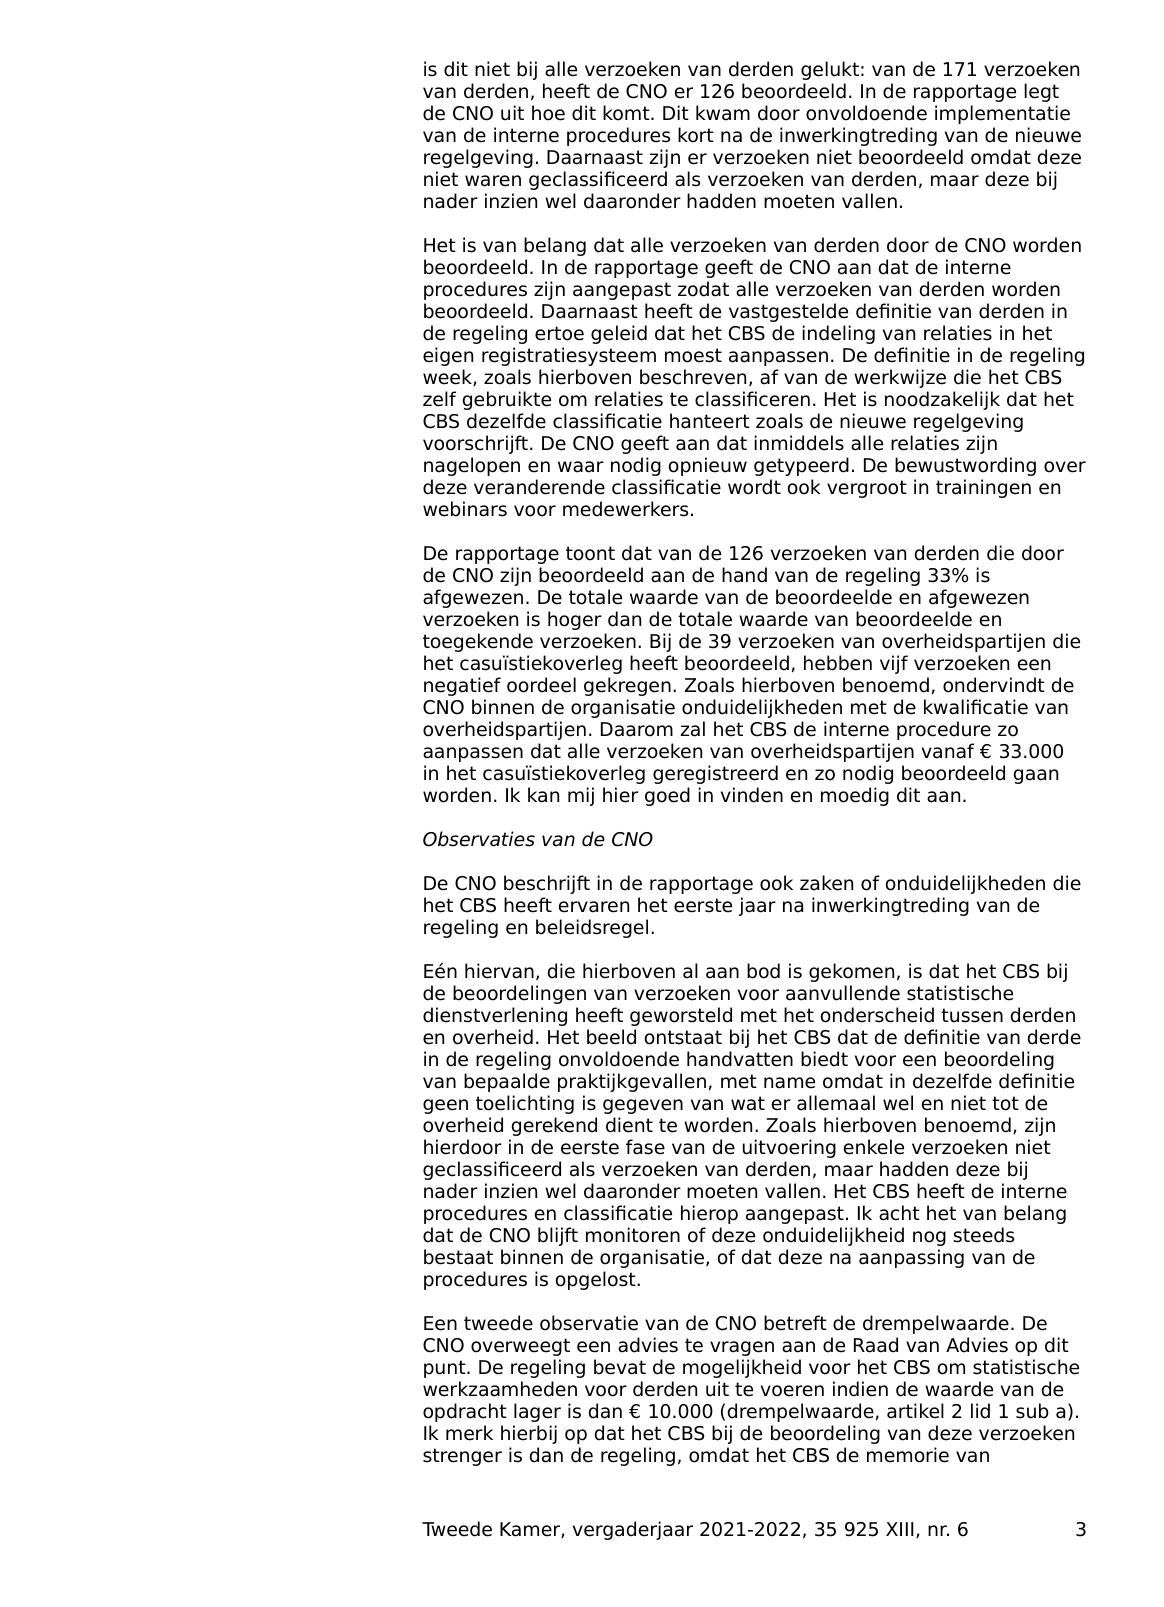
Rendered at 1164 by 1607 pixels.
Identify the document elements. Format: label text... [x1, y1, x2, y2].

subtitle Observaties van de CNO [422, 829, 1087, 851]
text is dit niet bij alle verzoeken van derden gelukt: van de 171 verzoeken van derden, heeft de CNO er 126 beoordeeld. In de rapportage legt de CNO uit hoe dit komt. Dit kwam door onvoldoende implementatie van de interne procedures kort na de inwerkingtreding van de nieuwe regelgeving. Daarnaast zijn er verzoeken niet beoordeeld omdat deze niet waren geclassificeerd als verzoeken van derden, maar deze bij nader inzien wel daaronder hadden moeten vallen. [422, 59, 1087, 213]
text Eén hiervan, die hierboven al aan bod is gekomen, is dat het CBS bij de beoordelingen van verzoeken voor aanvullende statistische dienstverlening heeft geworsteld met het onderscheid tussen derden en overheid. Het beeld ontstaat bij het CBS dat de definitie van derde in de regeling onvoldoende handvatten biedt voor een beoordeling van bepaalde praktijkgevallen, met name omdat in dezelfde definitie geen toelichting is gegeven van wat er allemaal wel en niet tot de overheid gerekend dient te worden. Zoals hierboven benoemd, zijn hierdoor in de eerste fase van de uitvoering enkele verzoeken niet geclassificeerd als verzoeken van derden, maar hadden deze bij nader inzien wel daaronder moeten vallen. Het CBS heeft de interne procedures en classificatie hierop aangepast. Ik acht het van belang dat de CNO blijft monitoren of deze onduidelijkheid nog steeds bestaat binnen de organisatie, of dat deze na aanpassing van de procedures is opgelost. [422, 961, 1087, 1291]
text De rapportage toont dat van de 126 verzoeken van derden die door de CNO zijn beoordeeld aan de hand van de regeling 33% is afgewezen. De totale waarde van de beoordeelde en afgewezen verzoeken is hoger dan de totale waarde van beoordeelde en toegekende verzoeken. Bij de 39 verzoeken van overheidspartijen die het casuïstiekoverleg heeft beoordeeld, hebben vijf verzoeken een negatief oordeel gekregen. Zoals hierboven benoemd, ondervindt de CNO binnen de organisatie onduidelijkheden met de kwalificatie van overheidspartijen. Daarom zal het CBS de interne procedure zo aanpassen dat alle verzoeken van overheidspartijen vanaf € 33.000 in het casuïstiekoverleg geregistreerd en zo nodig beoordeeld gaan worden. Ik kan mij hier goed in vinden en moedig dit aan. [422, 543, 1087, 807]
text Een tweede observatie van de CNO betreft de drempelwaarde. De CNO overweegt een advies te vragen aan de Raad van Advies op dit punt. De regeling bevat de mogelijkheid voor het CBS om statistische werkzaamheden voor derden uit te voeren indien de waarde van de opdracht lager is dan € 10.000 (drempelwaarde, artikel 2 lid 1 sub a). Ik merk hierbij op dat het CBS bij de beoordeling van deze verzoeken strenger is dan de regeling, omdat het CBS de memorie van [422, 1313, 1087, 1467]
text Het is van belang dat alle verzoeken van derden door de CNO worden beoordeeld. In de rapportage geeft de CNO aan dat de interne procedures zijn aangepast zodat alle verzoeken van derden worden beoordeeld. Daarnaast heeft de vastgestelde definitie van derden in de regeling ertoe geleid dat het CBS de indeling van relaties in het eigen registratiesysteem moest aanpassen. De definitie in de regeling week, zoals hierboven beschreven, af van de werkwijze die het CBS zelf gebruikte om relaties te classificeren. Het is noodzakelijk dat het CBS dezelfde classificatie hanteert zoals de nieuwe regelgeving voorschrijft. De CNO geeft aan dat inmiddels alle relaties zijn nagelopen en waar nodig opnieuw getypeerd. De bewustwording over deze veranderende classificatie wordt ook vergroot in trainingen en webinars voor medewerkers. [422, 235, 1087, 521]
text De CNO beschrijft in de rapportage ook zaken of onduidelijkheden die het CBS heeft ervaren het eerste jaar na inwerkingtreding van de regeling en beleidsregel. [422, 873, 1087, 939]
